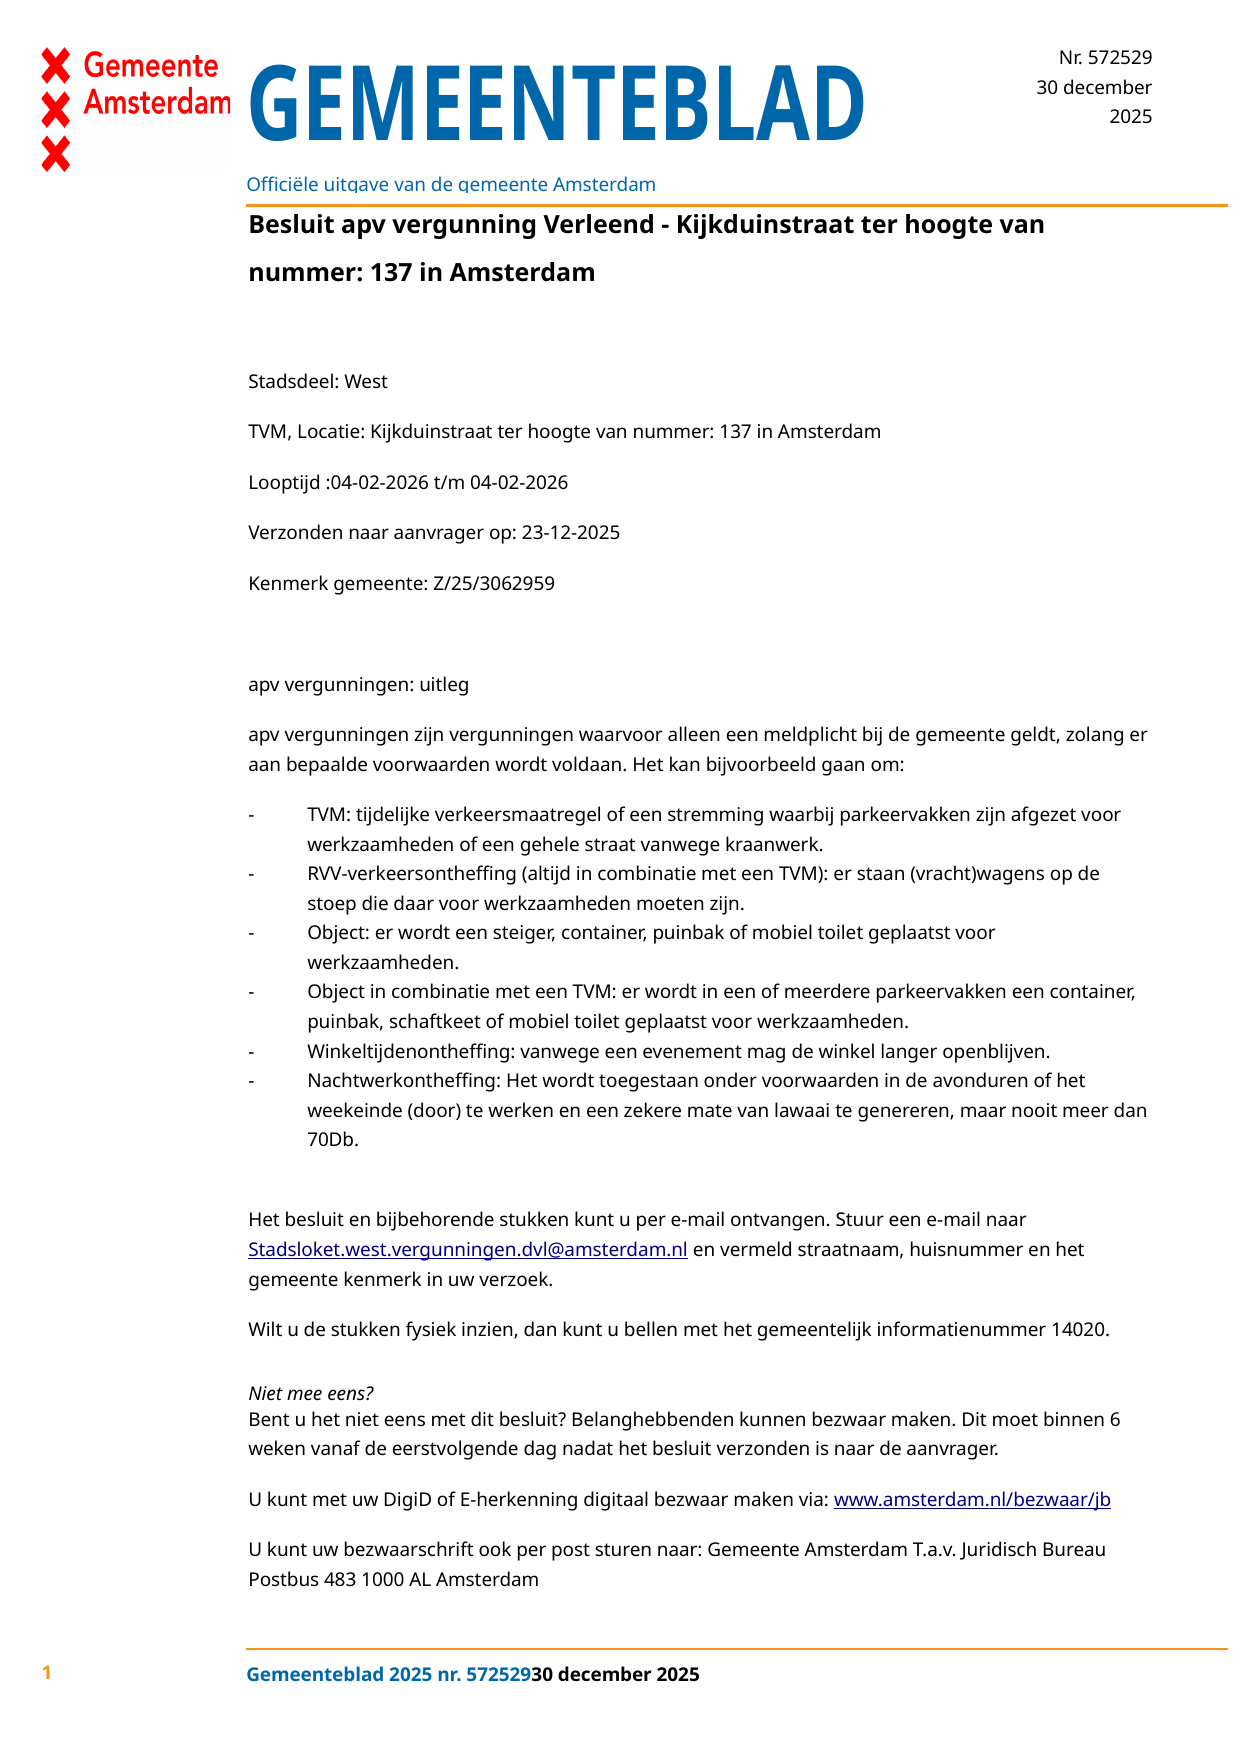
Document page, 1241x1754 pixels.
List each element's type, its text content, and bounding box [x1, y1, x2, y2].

text U kunt met uw DigiD of E-herkenning digitaal bezwaar maken via: www.amsterdam.nl/bezwaar/jb [248, 1486, 1152, 1512]
list TVM: tijdelijke verkeersmaatregel of een stremming waarbij parkeervakken zijn afgezet voor werkzaamheden of een gehele straat vanwege kraanwerk. [248, 801, 1152, 857]
list Object: er wordt een steiger, container, puinbak of mobiel toilet geplaatst voor werkzaamheden. [248, 919, 1152, 975]
text U kunt uw bezwaarschrift ook per post sturen naar: Gemeente Amsterdam T.a.v. Juridisch Bureau Postbus 483 1000 AL Amsterdam [248, 1536, 1152, 1592]
text apv vergunningen: uitleg [248, 671, 1152, 697]
list Nachtwerkontheffing: Het wordt toegestaan onder voorwaarden in de avonduren of het weekeinde (door) te werken en een zekere mate van lawaai te genereren, maar nooit meer dan 70Db. [248, 1067, 1152, 1152]
text Wilt u de stukken fysiek inzien, dan kunt u bellen met het gemeentelijk informatienummer 14020. [248, 1316, 1152, 1342]
text Niet mee eens? [248, 1380, 1152, 1406]
text Bent u het niet eens met dit besluit? Belanghebbenden kunnen bezwaar maken. Dit moet binnen 6 weken vanaf de eerstvolgende dag nadat het besluit verzonden is naar de aanvrager. [248, 1406, 1152, 1461]
text Verzonden naar aanvrager op: 23-12-2025 [248, 519, 1152, 545]
text Het besluit en bijbehorende stukken kunt u per e-mail ontvangen. Stuur een e-mail naar Stadsloket.west.vergunningen.dvl@amsterdam.nl en vermeld straatnaam, huisnummer en het gemeente kenmerk in uw verzoek. [248, 1207, 1152, 1292]
text Kenmerk gemeente: Z/25/3062959 [248, 570, 1152, 596]
text Stadsdeel: West [248, 368, 1152, 394]
list Winkeltijdenontheffing: vanwege een evenement mag de winkel langer openblijven. [248, 1038, 1152, 1064]
text Looptijd :04-02-2026 t/m 04-02-2026 [248, 469, 1152, 495]
picture [41, 47, 231, 172]
text TVM, Locatie: Kijkduinstraat ter hoogte van nummer: 137 in Amsterdam [248, 419, 1152, 444]
text Besluit apv vergunning Verleend - Kijkduinstraat ter hoogte van nummer: 137 in Amsterdam [248, 207, 1152, 288]
text apv vergunningen zijn vergunningen waarvoor alleen een meldplicht bij de gemeente geldt, zolang er aan bepaalde voorwaarden wordt voldaan. Het kan bijvoorbeeld gaan om: [248, 721, 1152, 777]
list Object in combinatie met een TVM: er wordt in een of meerdere parkeervakken een container, puinbak, schaftkeet of mobiel toilet geplaatst voor werkzaamheden. [248, 979, 1152, 1034]
list RVV-verkeersontheffing (altijd in combinatie met een TVM): er staan (vracht)wagens op de stoep die daar voor werkzaamheden moeten zijn. [248, 860, 1152, 916]
